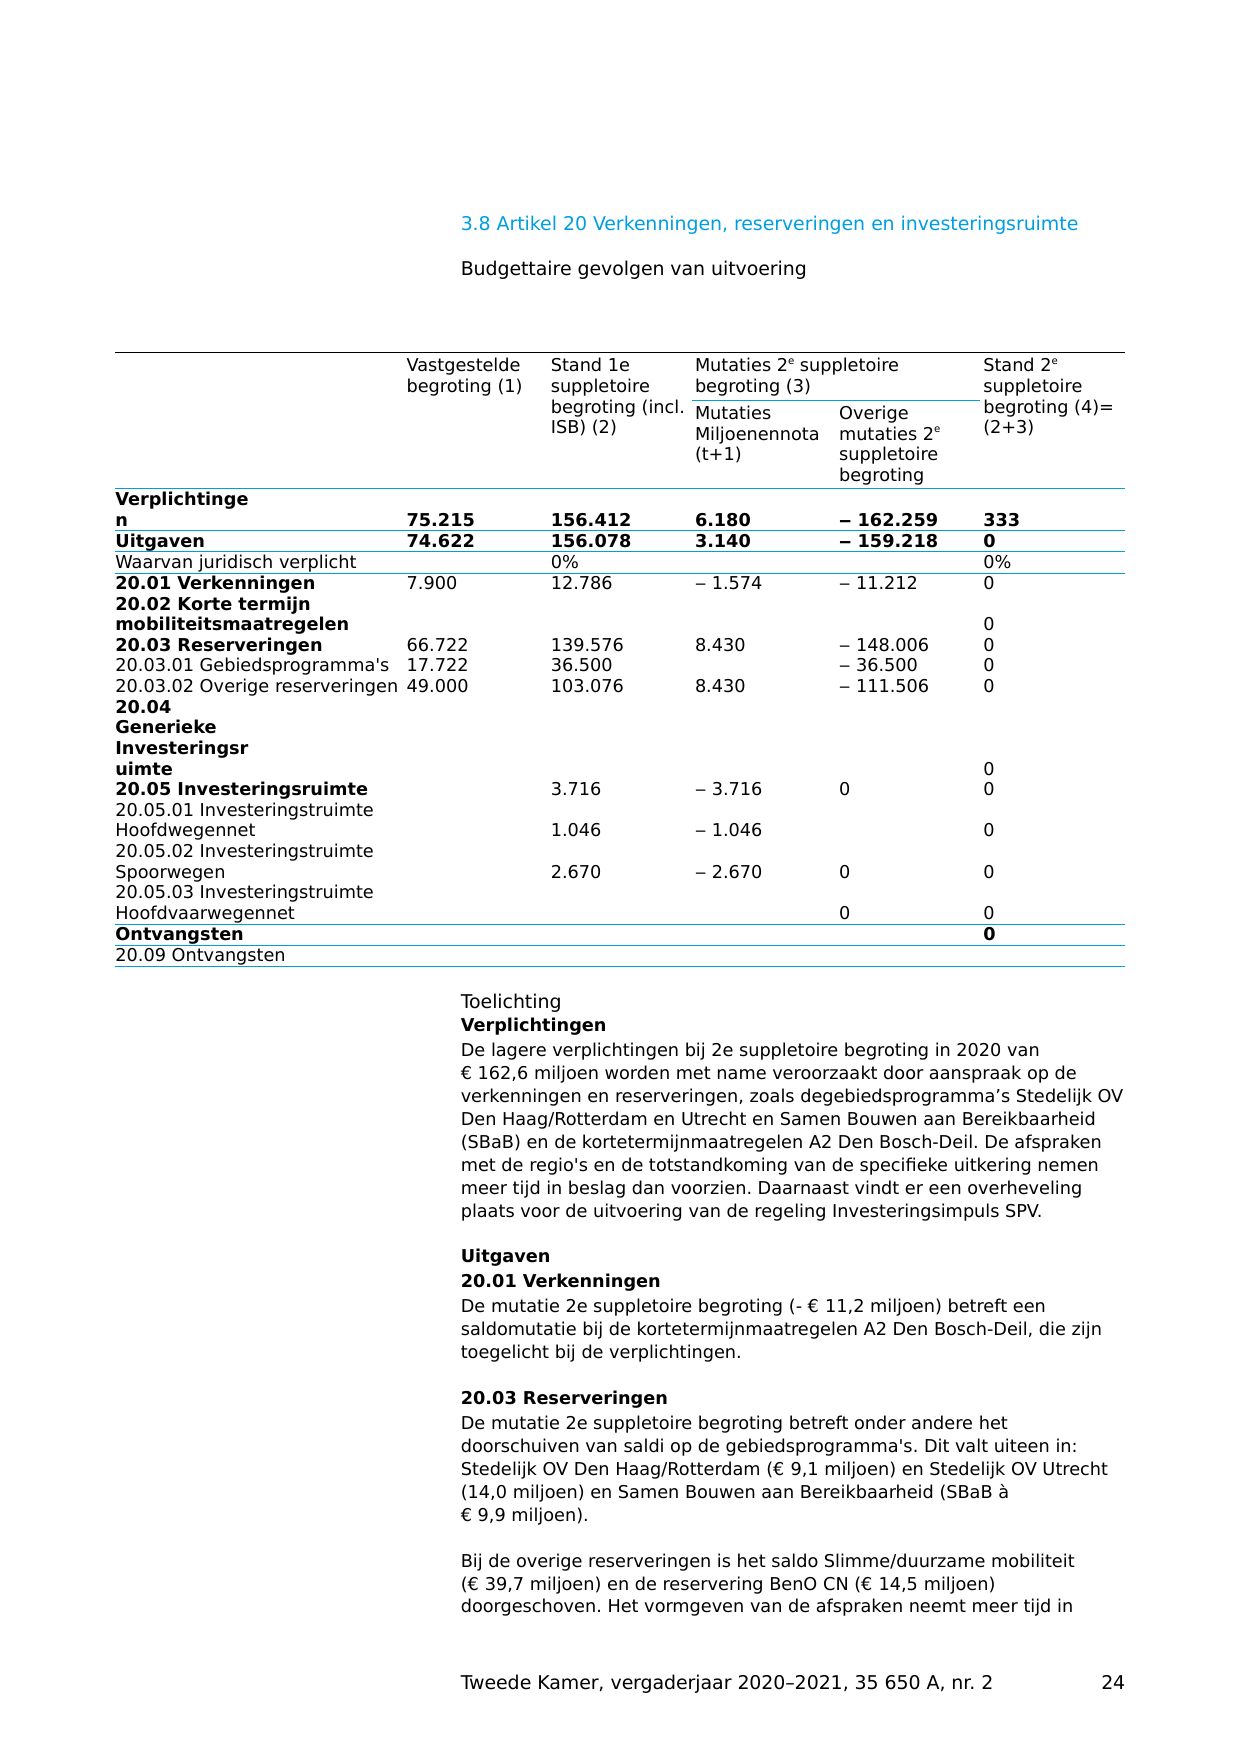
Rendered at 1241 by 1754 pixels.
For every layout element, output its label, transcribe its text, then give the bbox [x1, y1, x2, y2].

table_cell [404, 882, 548, 923]
table_cell [404, 594, 548, 635]
table_cell [548, 882, 692, 923]
table_cell [836, 946, 980, 966]
table_cell 0 [836, 882, 980, 923]
table_cell [404, 841, 548, 882]
table_cell [548, 594, 692, 635]
table_cell ‒ 162.259 [836, 489, 980, 530]
table_cell [404, 800, 548, 841]
table_cell Vastgestelde begroting (1) [404, 353, 548, 488]
table_cell ‒ 111.506 [836, 676, 980, 697]
table_cell 0 [980, 676, 1125, 697]
table_cell Stand 2e suppletoire begroting (4)= (2+3) [980, 353, 1125, 488]
table_cell [836, 552, 980, 572]
text De lagere verplichtingen bij 2e suppletoire begroting in 2020 van € 162,6 miljoen worden met name veroorzaakt door aanspraak op de verkenningen en reserveringen, zoals degebiedsprogramma’s Stedelijk OV Den Haag/Rotterdam en Utrecht en Samen Bouwen aan Bereikbaarheid (SBaB) en de kortetermijnmaatregelen A2 Den Bosch-Deil. De afspraken met de regio's en de totstandkoming van de specifieke uitkering nemen meer tijd in beslag dan voorzien. Daarnaast vindt er een overheveling plaats voor de uitvoering van de regeling Investeringsimpuls SPV. [461, 1038, 1125, 1222]
table_cell [836, 697, 980, 779]
table_cell Stand 1e suppletoire begroting (incl. ISB) (2) [548, 353, 692, 488]
table_cell 3.716 [548, 779, 692, 800]
table_cell Ontvangsten [115, 925, 403, 945]
table_cell 0% [548, 552, 692, 572]
table_cell 0 [980, 531, 1125, 551]
table_cell [548, 697, 692, 779]
table_cell 0% [980, 552, 1125, 572]
table_cell [692, 882, 836, 923]
table_cell 0 [980, 594, 1125, 635]
table_cell 0 [980, 655, 1125, 676]
table_cell ‒ 36.500 [836, 655, 980, 676]
table_cell 0 [980, 635, 1125, 655]
table_cell ‒ 1.046 [692, 800, 836, 841]
table_cell ‒ 3.716 [692, 779, 836, 800]
table_cell 20.05.03 Investeringstruimte Hoofdvaarwegennet [115, 882, 403, 923]
table_cell 333 [980, 489, 1125, 530]
table_cell 17.722 [404, 655, 548, 676]
table_cell 0 [980, 841, 1125, 882]
table_cell 20.02 Korte termijn mobiliteitsmaatregelen [115, 594, 403, 635]
table_cell 0 [980, 697, 1125, 779]
table_cell 49.000 [404, 676, 548, 697]
table_cell [692, 552, 836, 572]
table_cell 20.03.02 Overige reserveringen [115, 676, 403, 697]
table_cell 20.04 Generieke Investeringsruimte [115, 697, 259, 779]
table_cell 36.500 [548, 655, 692, 676]
table_cell ‒ 11.212 [836, 574, 980, 593]
table_cell 103.076 [548, 676, 692, 697]
table_cell [692, 594, 836, 635]
table_cell 20.03.01 Gebiedsprogramma's [115, 655, 403, 676]
text Uitgaven [461, 1244, 1125, 1267]
table_cell ‒ 1.574 [692, 574, 836, 593]
table_cell 20.03 Reserveringen [115, 635, 403, 655]
table_cell 7.900 [404, 574, 548, 593]
table_cell 0 [980, 800, 1125, 841]
table_cell 20.05.02 Investeringstruimte Spoorwegen [115, 841, 403, 882]
table_cell 20.01 Verkenningen [115, 574, 403, 593]
table_cell [404, 946, 548, 966]
table_cell 0 [980, 882, 1125, 923]
table_cell Mutaties 2e suppletoire begroting (3) [692, 353, 980, 399]
table_cell [692, 946, 836, 966]
table_cell 0 [836, 841, 980, 882]
title Budgettaire gevolgen van uitvoering [461, 258, 1125, 280]
table_cell 8.430 [692, 676, 836, 697]
table_cell 139.576 [548, 635, 692, 655]
table_cell 0 [980, 925, 1125, 945]
table_cell [259, 697, 403, 779]
table_cell Uitgaven [115, 531, 403, 551]
table_cell 66.722 [404, 635, 548, 655]
text 20.01 Verkenningen [461, 1269, 1125, 1292]
table_cell [692, 925, 836, 945]
table_cell [404, 779, 548, 800]
text Verplichtingen [461, 1013, 1125, 1036]
table_cell 0 [980, 574, 1125, 593]
table_cell [692, 697, 836, 779]
title Toelichting [461, 991, 1125, 1013]
table_cell [404, 552, 548, 572]
table_cell ‒ 148.006 [836, 635, 980, 655]
table_cell 2.670 [548, 841, 692, 882]
table_cell Verplichtingen [115, 489, 259, 530]
table_cell Waarvan juridisch verplicht [115, 552, 403, 572]
text De mutatie 2e suppletoire begroting betreft onder andere het doorschuiven van saldi op de gebiedsprogramma's. Dit valt uiteen in: Stedelijk OV Den Haag/Rotterdam (€ 9,1 miljoen) en Stedelijk OV Utrecht (14,0 miljoen) en Samen Bouwen aan Bereikbaarheid (SBaB à € 9,9 miljoen). [461, 1411, 1125, 1526]
table_cell 20.05 Investeringsruimte [115, 779, 403, 800]
table_header Tabel 10 Budgettaire gevolgen van uitvoering art. 20 Verkenningen, reserveringen en investeringsruimte (bedragen x € 1.000) [115, 304, 1125, 352]
title 3.8 Artikel 20 Verkenningen, reserveringen en investeringsruimte [461, 213, 1125, 235]
text 20.03 Reserveringen [461, 1386, 1125, 1409]
table_cell 156.412 [548, 489, 692, 530]
table_cell [836, 925, 980, 945]
table_cell [259, 489, 403, 530]
table_cell ‒ 2.670 [692, 841, 836, 882]
table_cell 12.786 [548, 574, 692, 593]
table_cell 8.430 [692, 635, 836, 655]
table_cell Mutaties Miljoenennota (t+1) [692, 401, 836, 488]
table_cell 74.622 [404, 531, 548, 551]
text Bij de overige reserveringen is het saldo Slimme/duurzame mobiliteit (€ 39,7 miljoen) en de reservering BenO CN (€ 14,5 miljoen) doorgeschoven. Het vormgeven van de afspraken neemt meer tijd in [461, 1549, 1125, 1617]
table_cell 0 [980, 779, 1125, 800]
table_cell Overige mutaties 2e suppletoire begroting [836, 401, 980, 488]
table_cell [404, 697, 548, 779]
table_cell 20.09 Ontvangsten [115, 946, 403, 966]
text De mutatie 2e suppletoire begroting (- € 11,2 miljoen) betreft een saldomutatie bij de kortetermijnmaatregelen A2 Den Bosch-Deil, die zijn toegelicht bij de verplichtingen. [461, 1294, 1125, 1363]
table_cell [692, 655, 836, 676]
table_cell [836, 594, 980, 635]
table_cell 3.140 [692, 531, 836, 551]
table_cell [836, 800, 980, 841]
table_cell [548, 946, 692, 966]
table_cell 156.078 [548, 531, 692, 551]
table_cell [404, 925, 548, 945]
table_cell [548, 925, 692, 945]
table_cell 0 [836, 779, 980, 800]
table_cell 75.215 [404, 489, 548, 530]
table_cell [115, 353, 403, 488]
table_cell [980, 946, 1125, 966]
table_cell 6.180 [692, 489, 836, 530]
table_cell 1.046 [548, 800, 692, 841]
table_cell ‒ 159.218 [836, 531, 980, 551]
table_cell 20.05.01 Investeringstruimte Hoofdwegennet [115, 800, 403, 841]
